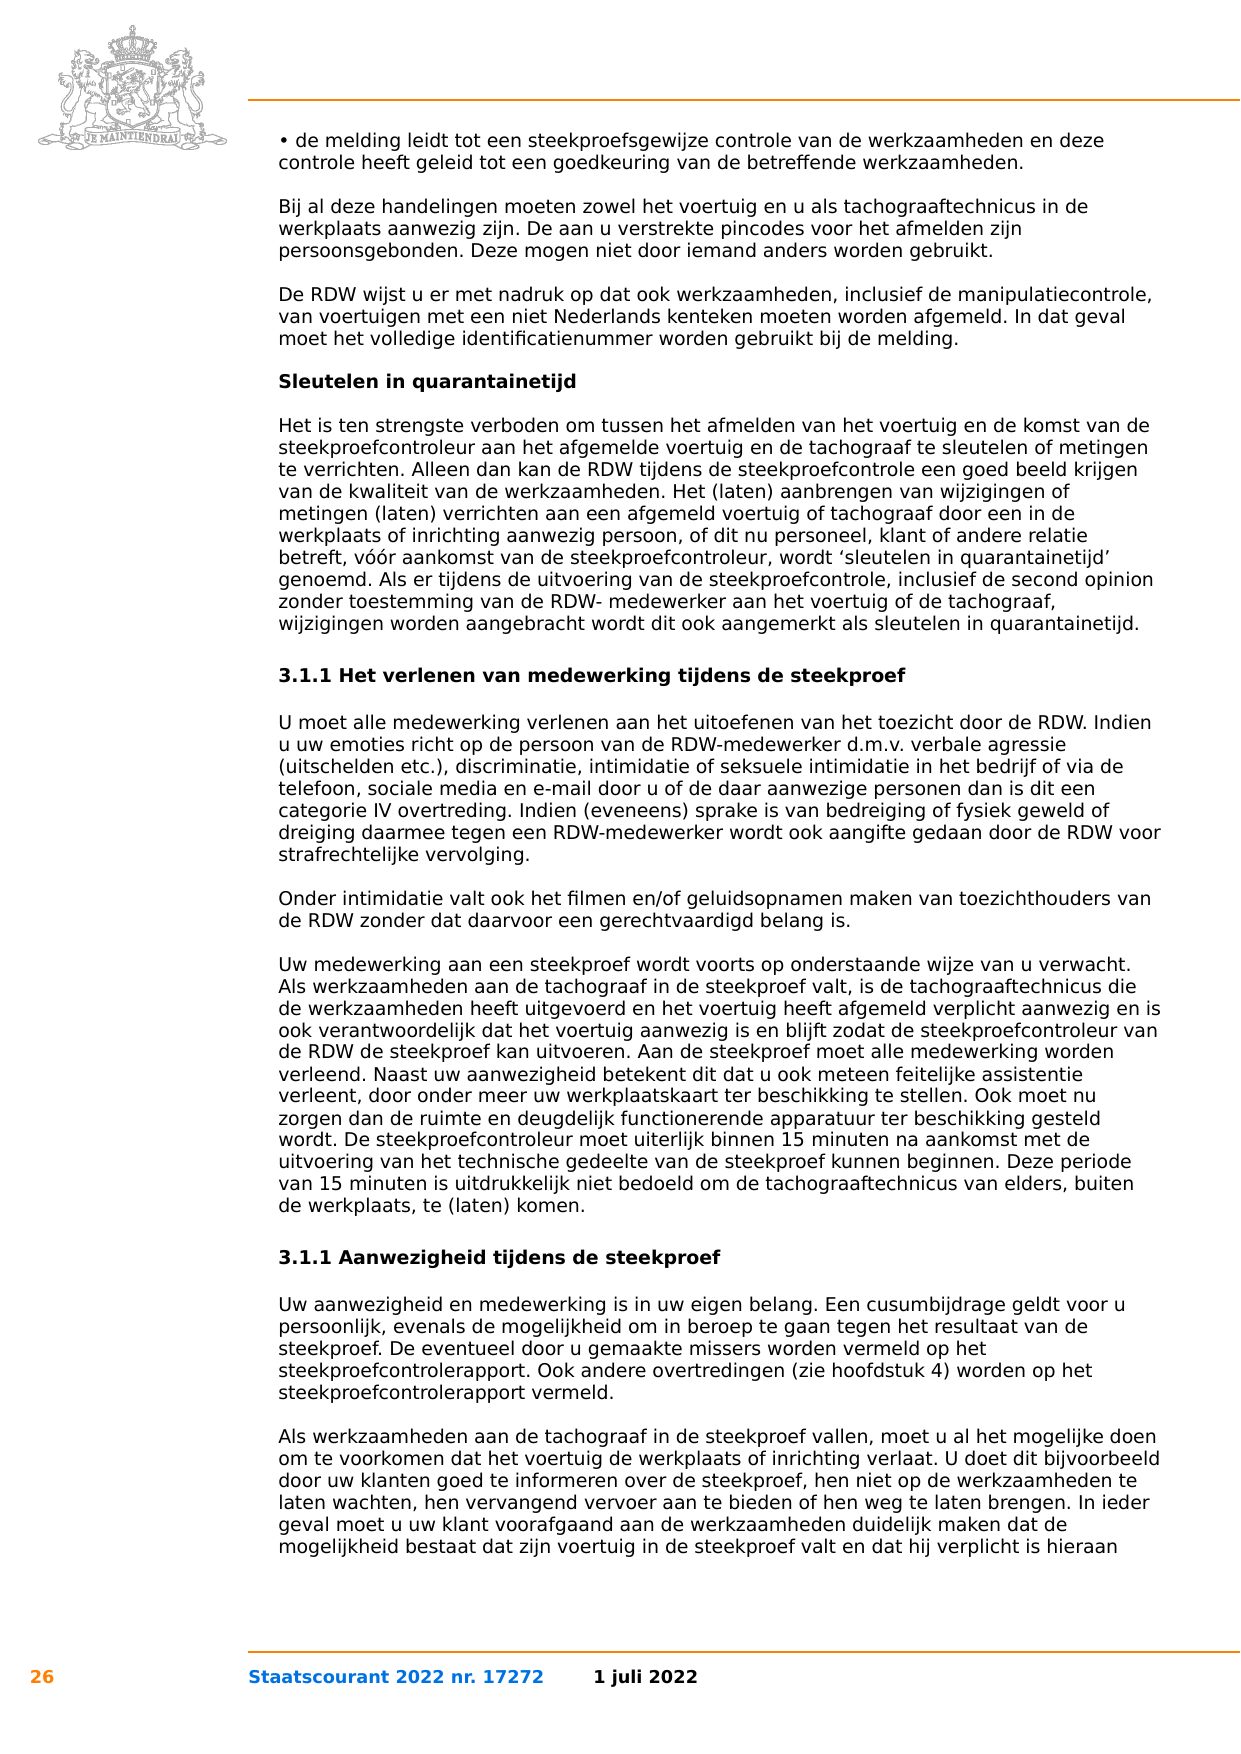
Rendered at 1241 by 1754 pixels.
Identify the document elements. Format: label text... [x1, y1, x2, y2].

subtitle 3.1.1 Het verlenen van medewerking tijdens de steekproef [278, 665, 1163, 687]
subtitle 3.1.1 Aanwezigheid tijdens de steekproef [278, 1247, 1163, 1269]
text Bij al deze handelingen moeten zowel het voertuig en u als tachograaftechnicus in de werkplaats aanwezig zijn. De aan u verstrekte pincodes voor het afmelden zijn persoonsgebonden. Deze mogen niet door iemand anders worden gebruikt. [278, 196, 1163, 262]
text • de melding leidt tot een steekproefsgewijze controle van de werkzaamheden en deze controle heeft geleid tot een goedkeuring van de betreffende werkzaamheden. [278, 130, 1163, 174]
text Onder intimidatie valt ook het filmen en/of geluidsopnamen maken van toezichthouders van de RDW zonder dat daarvoor een gerechtvaardigd belang is. [278, 888, 1163, 932]
subtitle Sleutelen in quarantainetijd [278, 371, 1163, 393]
picture [38, 25, 227, 150]
text U moet alle medewerking verlenen aan het uitoefenen van het toezicht door de RDW. Indien u uw emoties richt op de persoon van de RDW-medewerker d.m.v. verbale agressie (uitschelden etc.), discriminatie, intimidatie of seksuele intimidatie in het bedrijf of via de telefoon, sociale media en e-mail door u of de daar aanwezige personen dan is dit een categorie IV overtreding. Indien (eveneens) sprake is van bedreiging of fysiek geweld of dreiging daarmee tegen een RDW-medewerker wordt ook aangifte gedaan door de RDW voor strafrechtelijke vervolging. [278, 712, 1163, 866]
text Uw aanwezigheid en medewerking is in uw eigen belang. Een cusumbijdrage geldt voor u persoonlijk, evenals de mogelijkheid om in beroep te gaan tegen het resultaat van de steekproef. De eventueel door u gemaakte missers worden vermeld op het steekproefcontrolerapport. Ook andere overtredingen (zie hoofdstuk 4) worden op het steekproefcontrolerapport vermeld. [278, 1294, 1163, 1404]
text Als werkzaamheden aan de tachograaf in de steekproef vallen, moet u al het mogelijke doen om te voorkomen dat het voertuig de werkplaats of inrichting verlaat. U doet dit bijvoorbeeld door uw klanten goed te informeren over de steekproef, hen niet op de werkzaamheden te laten wachten, hen vervangend vervoer aan te bieden of hen weg te laten brengen. In ieder geval moet u uw klant voorafgaand aan de werkzaamheden duidelijk maken dat de mogelijkheid bestaat dat zijn voertuig in de steekproef valt en dat hij verplicht is hieraan [278, 1426, 1163, 1558]
text De RDW wijst u er met nadruk op dat ook werkzaamheden, inclusief de manipulatiecontrole, van voertuigen met een niet Nederlands kenteken moeten worden afgemeld. In dat geval moet het volledige identificatienummer worden gebruikt bij de melding. [278, 283, 1163, 349]
text Het is ten strengste verboden om tussen het afmelden van het voertuig en de komst van de steekproefcontroleur aan het afgemelde voertuig en de tachograaf te sleutelen of metingen te verrichten. Alleen dan kan de RDW tijdens de steekproefcontrole een goed beeld krijgen van de kwaliteit van de werkzaamheden. Het (laten) aanbrengen van wijzigingen of metingen (laten) verrichten aan een afgemeld voertuig of tachograaf door een in de werkplaats of inrichting aanwezig persoon, of dit nu personeel, klant of andere relatie betreft, vóór aankomst van de steekproefcontroleur, wordt ‘sleutelen in quarantainetijd’ genoemd. Als er tijdens de uitvoering van de steekproefcontrole, inclusief de second opinion zonder toestemming van de RDW- medewerker aan het voertuig of de tachograaf, wijzigingen worden aangebracht wordt dit ook aangemerkt als sleutelen in quarantainetijd. [278, 415, 1163, 635]
text Uw medewerking aan een steekproef wordt voorts op onderstaande wijze van u verwacht. Als werkzaamheden aan de tachograaf in de steekproef valt, is de tachograaftechnicus die de werkzaamheden heeft uitgevoerd en het voertuig heeft afgemeld verplicht aanwezig en is ook verantwoordelijk dat het voertuig aanwezig is en blijft zodat de steekproefcontroleur van de RDW de steekproef kan uitvoeren. Aan de steekproef moet alle medewerking worden verleend. Naast uw aanwezigheid betekent dit dat u ook meteen feitelijke assistentie verleent, door onder meer uw werkplaatskaart ter beschikking te stellen. Ook moet nu zorgen dan de ruimte en deugdelijk functionerende apparatuur ter beschikking gesteld wordt. De steekproefcontroleur moet uiterlijk binnen 15 minuten na aankomst met de uitvoering van het technische gedeelte van de steekproef kunnen beginnen. Deze periode van 15 minuten is uitdrukkelijk niet bedoeld om de tachograaftechnicus van elders, buiten de werkplaats, te (laten) komen. [278, 953, 1163, 1217]
